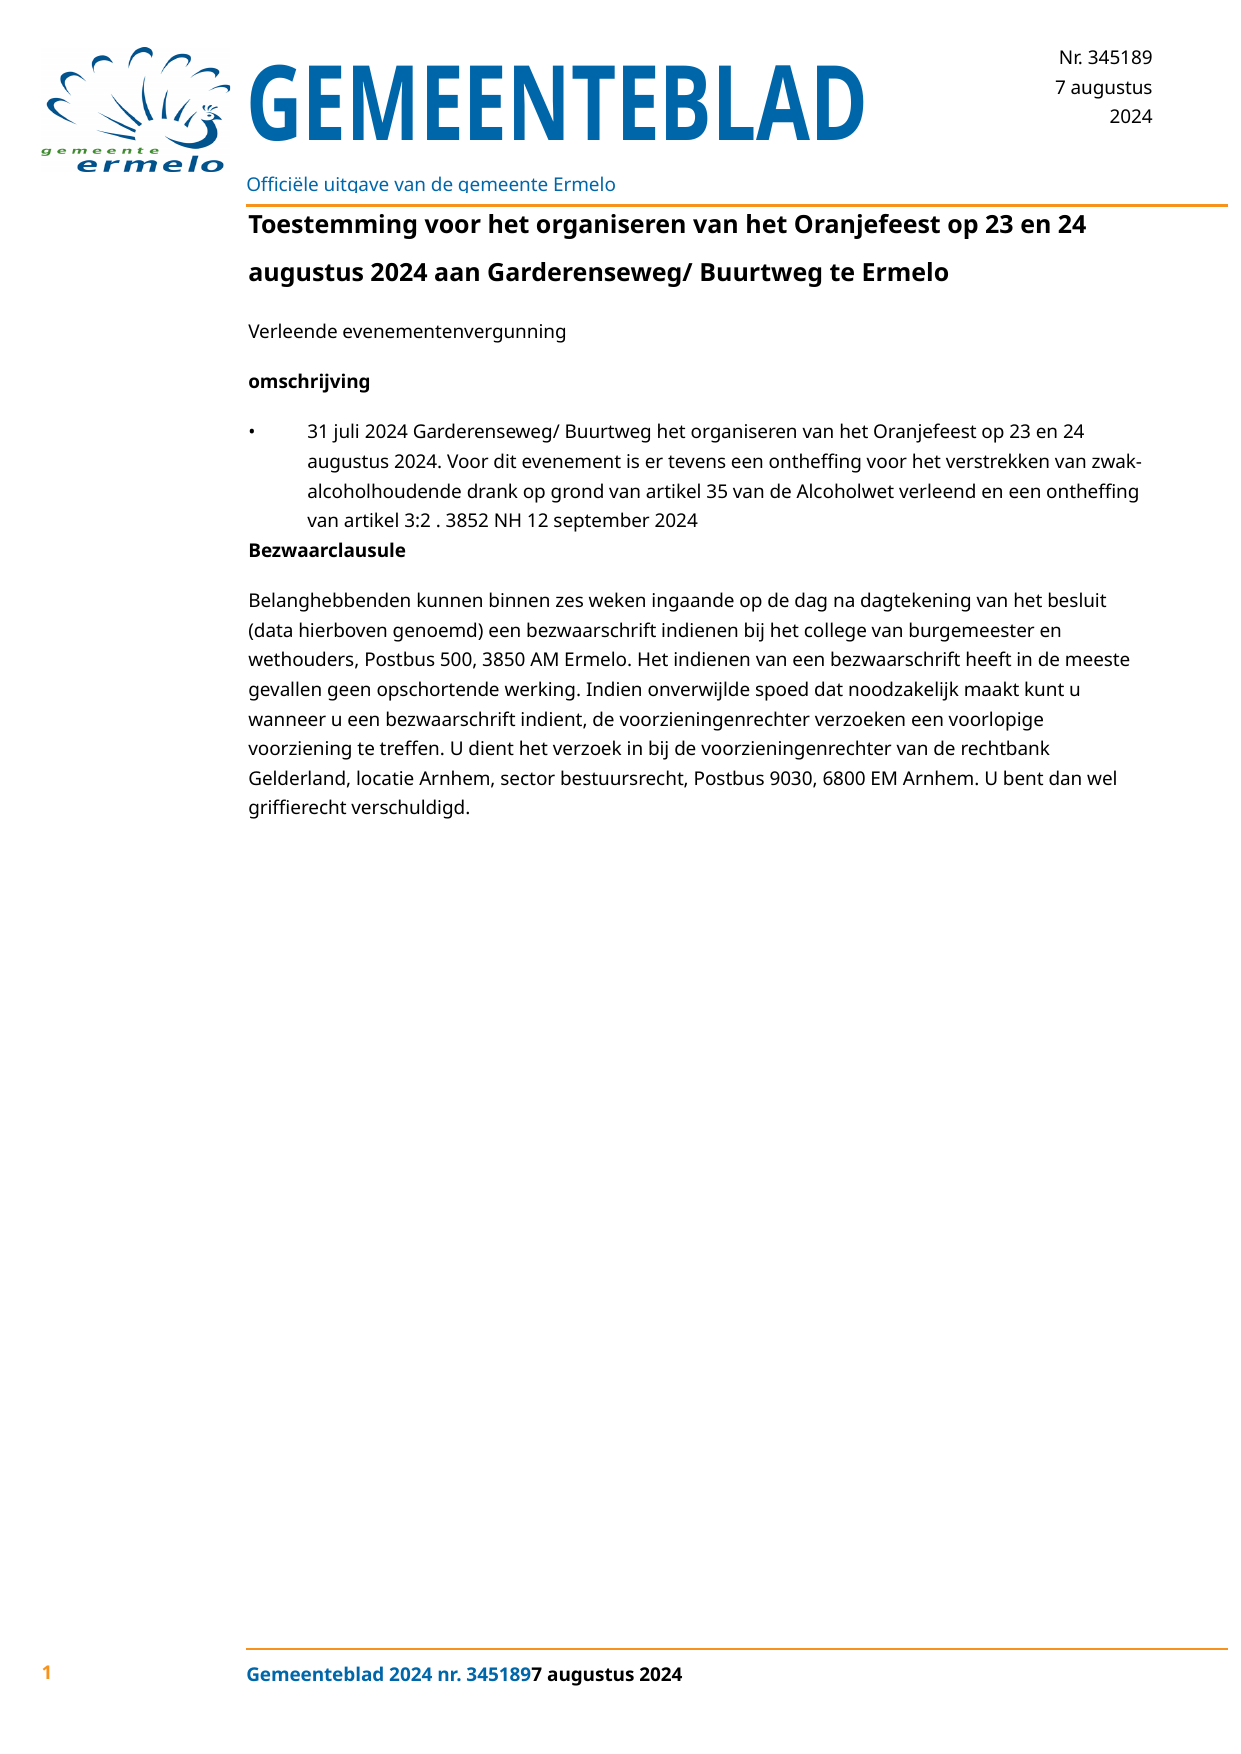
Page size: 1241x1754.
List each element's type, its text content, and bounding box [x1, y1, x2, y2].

text Verleende evenementenvergunning [248, 318, 1152, 344]
picture [41, 47, 231, 172]
text Toestemming voor het organiseren van het Oranjefeest op 23 en 24 augustus 2024 aan Garderenseweg/ Buurtweg te Ermelo [248, 207, 1152, 288]
text Belanghebbenden kunnen binnen zes weken ingaande op de dag na dagtekening van het besluit (data hierboven genoemd) een bezwaarschrift indienen bij het college van burgemeester en wethouders, Postbus 500, 3850 AM Ermelo. Het indienen van een bezwaarschrift heeft in de meeste gevallen geen opschortende werking. Indien onverwijlde spoed dat noodzakelijk maakt kunt u wanneer u een bezwaarschrift indient, de voorzieningenrechter verzoeken een voorlopige voorziening te treffen. U dient het verzoek in bij de voorzieningenrechter van de rechtbank Gelderland, locatie Arnhem, sector bestuursrecht, Postbus 9030, 6800 EM Arnhem. U bent dan wel griffierecht verschuldigd. [248, 587, 1152, 820]
text omschrijving [248, 368, 1152, 394]
text Bezwaarclausule [248, 537, 1152, 563]
list 31 juli 2024 Garderenseweg/ Buurtweg het organiseren van het Oranjefeest op 23 en 24 augustus 2024. Voor dit evenement is er tevens een ontheffing voor het verstrekken van zwak-alcoholhoudende drank op grond van artikel 35 van de Alcoholwet verleend en een ontheffing van artikel 3:2 . 3852 NH 12 september 2024 [248, 419, 1152, 533]
